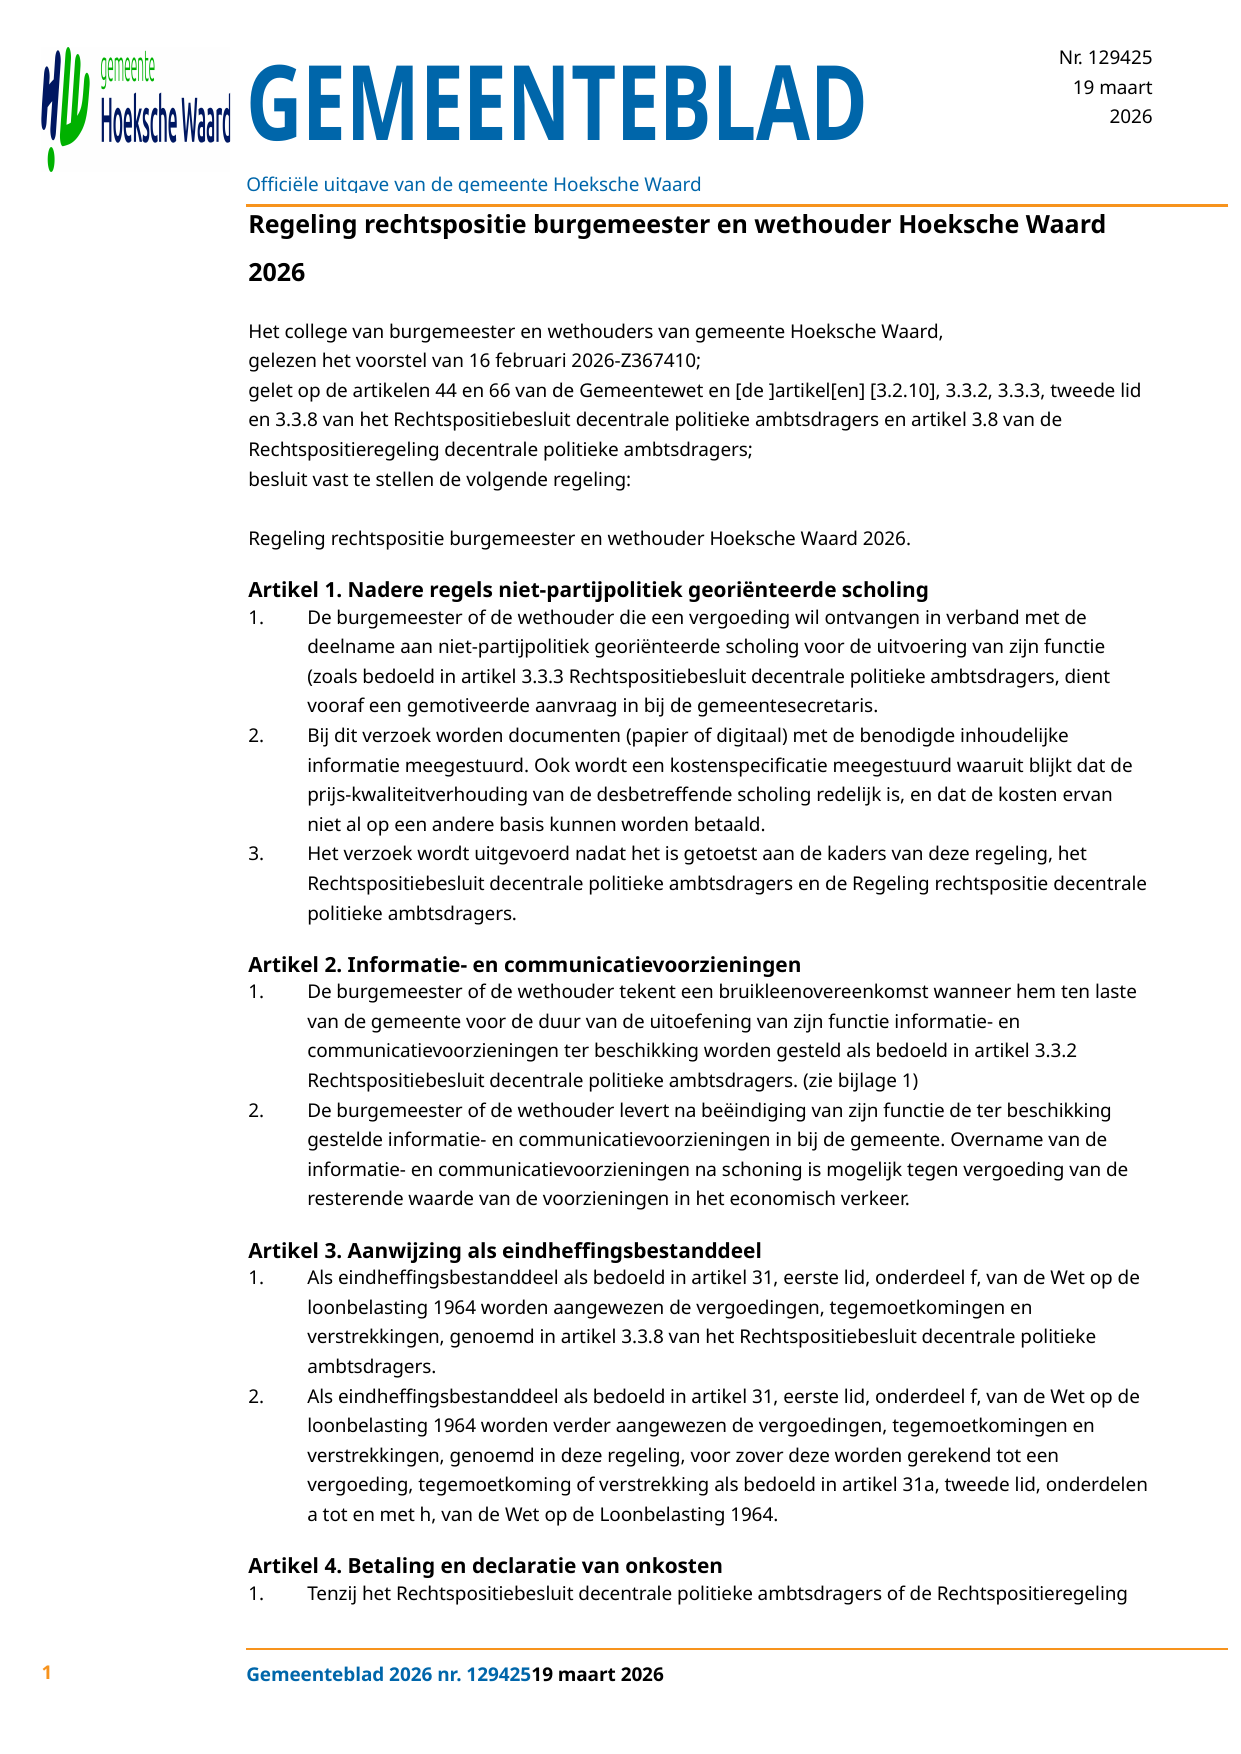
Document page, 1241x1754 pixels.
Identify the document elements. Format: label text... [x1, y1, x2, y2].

list De burgemeester of de wethouder tekent een bruikleenovereenkomst wanneer hem ten laste van de gemeente voor de duur van de uitoefening van zijn functie informatie- en communicatievoorzieningen ter beschikking worden gesteld als bedoeld in artikel 3.3.2 Rechtspositiebesluit decentrale politieke ambtsdragers. (zie bijlage 1) [248, 978, 1152, 1093]
list Als eindheffingsbestanddeel als bedoeld in artikel 31, eerste lid, onderdeel f, van de Wet op de loonbelasting 1964 worden verder aangewezen de vergoedingen, tegemoetkomingen en verstrekkingen, genoemd in deze regeling, voor zover deze worden gerekend tot een vergoeding, tegemoetkoming of verstrekking als bedoeld in artikel 31a, tweede lid, onderdelen a tot en met h, van de Wet op de Loonbelasting 1964. [248, 1383, 1152, 1527]
list Het verzoek wordt uitgevoerd nadat het is getoetst aan de kaders van deze regeling, het Rechtspositiebesluit decentrale politieke ambtsdragers en de Regeling rechtspositie decentrale politieke ambtsdragers. [248, 841, 1152, 925]
list Tenzij het Rechtspositiebesluit decentrale politieke ambtsdragers of de Rechtspositieregeling [248, 1580, 1152, 1606]
text Regeling rechtspositie burgemeester en wethouder Hoeksche Waard 2026. [248, 525, 1152, 551]
text Artikel 3. Aanwijzing als eindheffingsbestanddeel [248, 1236, 1152, 1264]
text Artikel 4. Betaling en declaratie van onkosten [248, 1552, 1152, 1580]
picture [41, 47, 231, 172]
list Als eindheffingsbestanddeel als bedoeld in artikel 31, eerste lid, onderdeel f, van de Wet op de loonbelasting 1964 worden aangewezen de vergoedingen, tegemoetkomingen en verstrekkingen, genoemd in artikel 3.3.8 van het Rechtspositiebesluit decentrale politieke ambtsdragers. [248, 1264, 1152, 1379]
text Regeling rechtspositie burgemeester en wethouder Hoeksche Waard 2026 [248, 207, 1152, 288]
text Artikel 1. Nadere regels niet-partijpolitiek georiënteerde scholing [248, 575, 1152, 604]
text Artikel 2. Informatie- en communicatievoorzieningen [248, 950, 1152, 978]
list De burgemeester of de wethouder levert na beëindiging van zijn functie de ter beschikking gestelde informatie- en communicatievoorzieningen in bij de gemeente. Overname van de informatie- en communicatievoorzieningen na schoning is mogelijk tegen vergoeding van de resterende waarde van de voorzieningen in het economisch verkeer. [248, 1097, 1152, 1211]
list Bij dit verzoek worden documenten (papier of digitaal) met de benodigde inhoudelijke informatie meegestuurd. Ook wordt een kostenspecificatie meegestuurd waaruit blijkt dat de prijs-kwaliteitverhouding van de desbetreffende scholing redelijk is, en dat de kosten ervan niet al op een andere basis kunnen worden betaald. [248, 722, 1152, 837]
text gelet op de artikelen 44 en 66 van de Gemeentewet en [de ]artikel[en] [3.2.10], 3.3.2, 3.3.3, tweede lid en 3.3.8 van het Rechtspositiebesluit decentrale politieke ambtsdragers en artikel 3.8 van de Rechtspositieregeling decentrale politieke ambtsdragers; [248, 377, 1152, 462]
text Het college van burgemeester en wethouders van gemeente Hoeksche Waard, [248, 318, 1152, 344]
text gelezen het voorstel van 16 februari 2026-Z367410; [248, 347, 1152, 373]
text besluit vast te stellen de volgende regeling: [248, 466, 1152, 492]
list De burgemeester of de wethouder die een vergoeding wil ontvangen in verband met de deelname aan niet-partijpolitiek georiënteerde scholing voor de uitvoering van zijn functie (zoals bedoeld in artikel 3.3.3 Rechtspositiebesluit decentrale politieke ambtsdragers, dient vooraf een gemotiveerde aanvraag in bij de gemeentesecretaris. [248, 604, 1152, 718]
